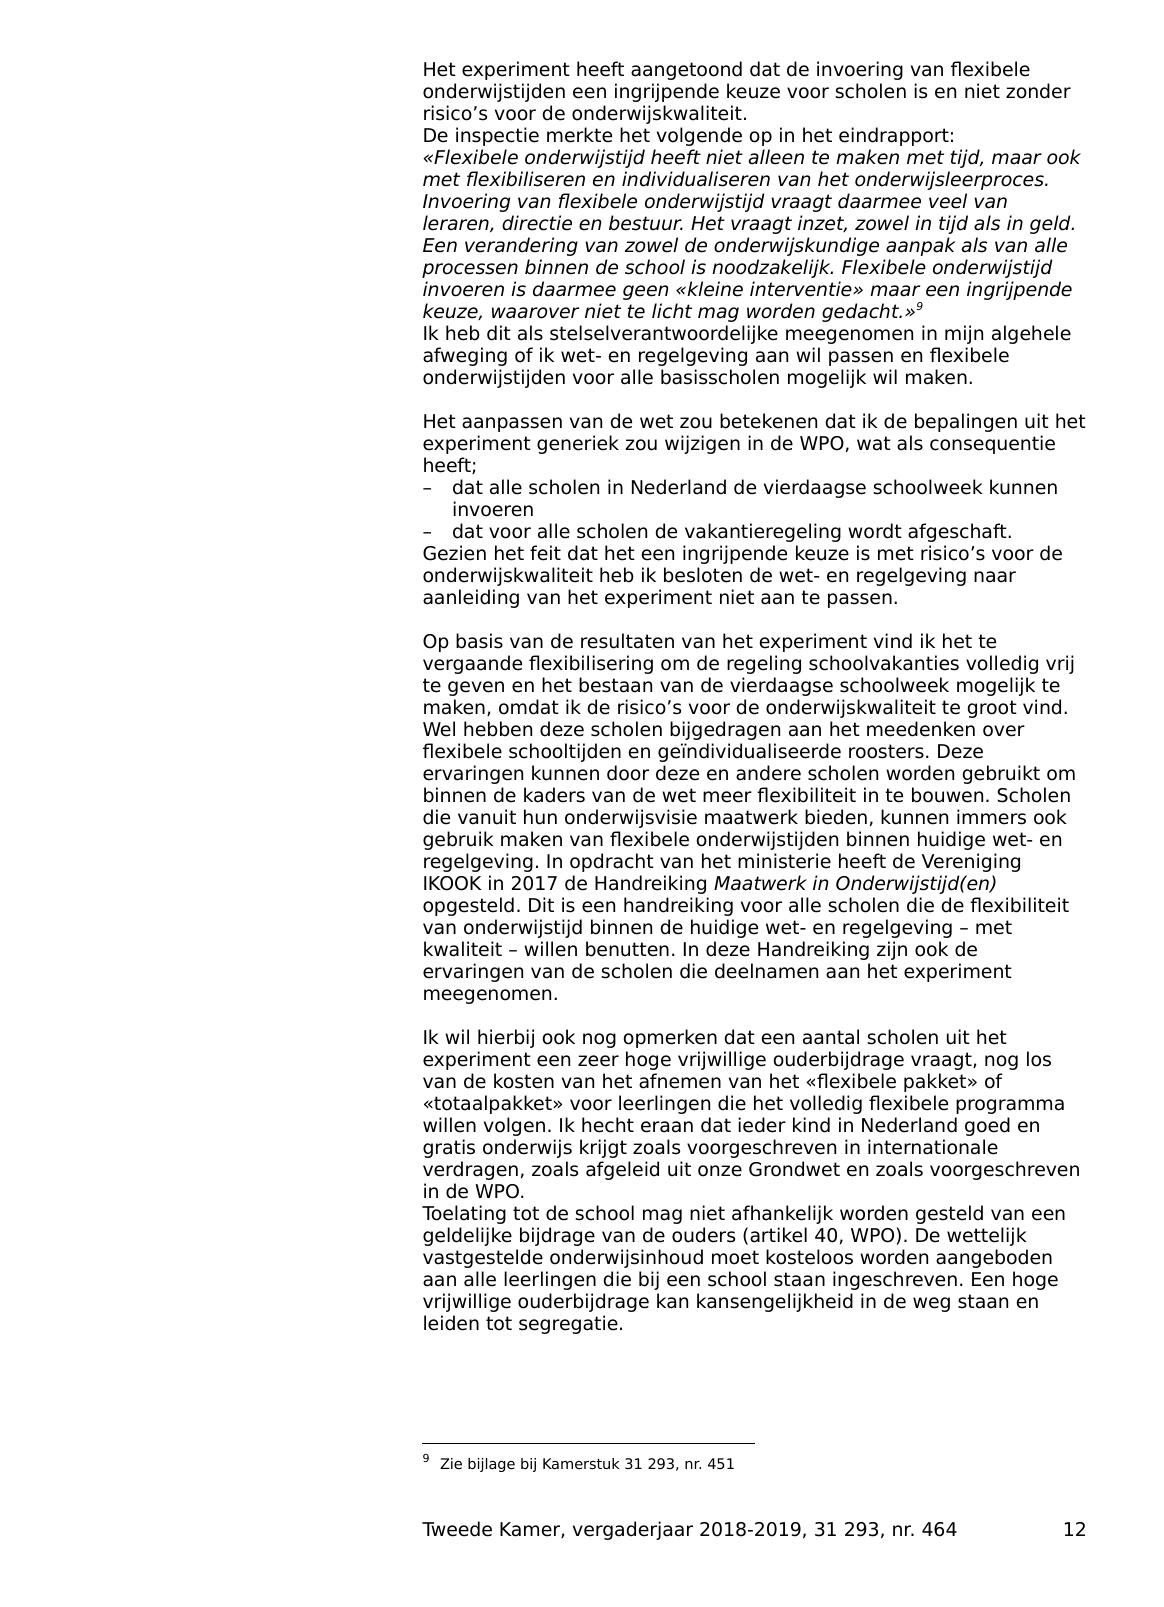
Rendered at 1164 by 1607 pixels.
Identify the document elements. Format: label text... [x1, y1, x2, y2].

text Zie bijlage bij Kamerstuk 31 293, nr. 451 [422, 1452, 1087, 1474]
text De inspectie merkte het volgende op in het eindrapport: [422, 125, 1087, 147]
text – dat voor alle scholen de vakantieregeling wordt afgeschaft. [422, 521, 1087, 543]
text «Flexibele onderwijstijd heeft niet alleen te maken met tijd, maar ook met flexibiliseren en individualiseren van het onderwijsleerproces. Invoering van flexibele onderwijstijd vraagt daarmee veel van leraren, directie en bestuur. Het vraagt inzet, zowel in tijd als in geld. Een verandering van zowel de onderwijskundige aanpak als van alle processen binnen de school is noodzakelijk. Flexibele onderwijstijd invoeren is daarmee geen «kleine interventie» maar een ingrijpende keuze, waarover niet te licht mag worden gedacht.» [422, 147, 1087, 323]
text Het aanpassen van de wet zou betekenen dat ik de bepalingen uit het experiment generiek zou wijzigen in de WPO, wat als consequentie heeft; [422, 411, 1087, 477]
text Op basis van de resultaten van het experiment vind ik het te vergaande flexibilisering om de regeling schoolvakanties volledig vrij te geven en het bestaan van de vierdaagse schoolweek mogelijk te maken, omdat ik de risico’s voor de onderwijskwaliteit te groot vind. Wel hebben deze scholen bijgedragen aan het meedenken over flexibele schooltijden en geïndividualiseerde roosters. Deze ervaringen kunnen door deze en andere scholen worden gebruikt om binnen de kaders van de wet meer flexibiliteit in te bouwen. Scholen die vanuit hun onderwijsvisie maatwerk bieden, kunnen immers ook gebruik maken van flexibele onderwijstijden binnen huidige wet- en regelgeving. In opdracht van het ministerie heeft de Vereniging IKOOK in 2017 de Handreiking Maatwerk in Onderwijstijd(en) opgesteld. Dit is een handreiking voor alle scholen die de flexibiliteit van onderwijstijd binnen de huidige wet- en regelgeving – met kwaliteit – willen benutten. In deze Handreiking zijn ook de ervaringen van de scholen die deelnamen aan het experiment meegenomen. [422, 631, 1087, 1004]
text Toelating tot de school mag niet afhankelijk worden gesteld van een geldelijke bijdrage van de ouders (artikel 40, WPO). De wettelijk vastgestelde onderwijsinhoud moet kosteloos worden aangeboden aan alle leerlingen die bij een school staan ingeschreven. Een hoge vrijwillige ouderbijdrage kan kansengelijkheid in de weg staan en leiden tot segregatie. [422, 1203, 1087, 1334]
text – dat alle scholen in Nederland de vierdaagse schoolweek kunnen invoeren [422, 477, 1087, 521]
text Ik wil hierbij ook nog opmerken dat een aantal scholen uit het experiment een zeer hoge vrijwillige ouderbijdrage vraagt, nog los van de kosten van het afnemen van het «flexibele pakket» of «totaalpakket» voor leerlingen die het volledig flexibele programma willen volgen. Ik hecht eraan dat ieder kind in Nederland goed en gratis onderwijs krijgt zoals voorgeschreven in internationale verdragen, zoals afgeleid uit onze Grondwet en zoals voorgeschreven in de WPO. [422, 1027, 1087, 1203]
text Gezien het feit dat het een ingrijpende keuze is met risico’s voor de onderwijskwaliteit heb ik besloten de wet- en regelgeving naar aanleiding van het experiment niet aan te passen. [422, 543, 1087, 609]
text Het experiment heeft aangetoond dat de invoering van flexibele onderwijstijden een ingrijpende keuze voor scholen is en niet zonder risico’s voor de onderwijskwaliteit. [422, 59, 1087, 125]
text Ik heb dit als stelselverantwoordelijke meegenomen in mijn algehele afweging of ik wet- en regelgeving aan wil passen en flexibele onderwijstijden voor alle basisscholen mogelijk wil maken. [422, 323, 1087, 389]
